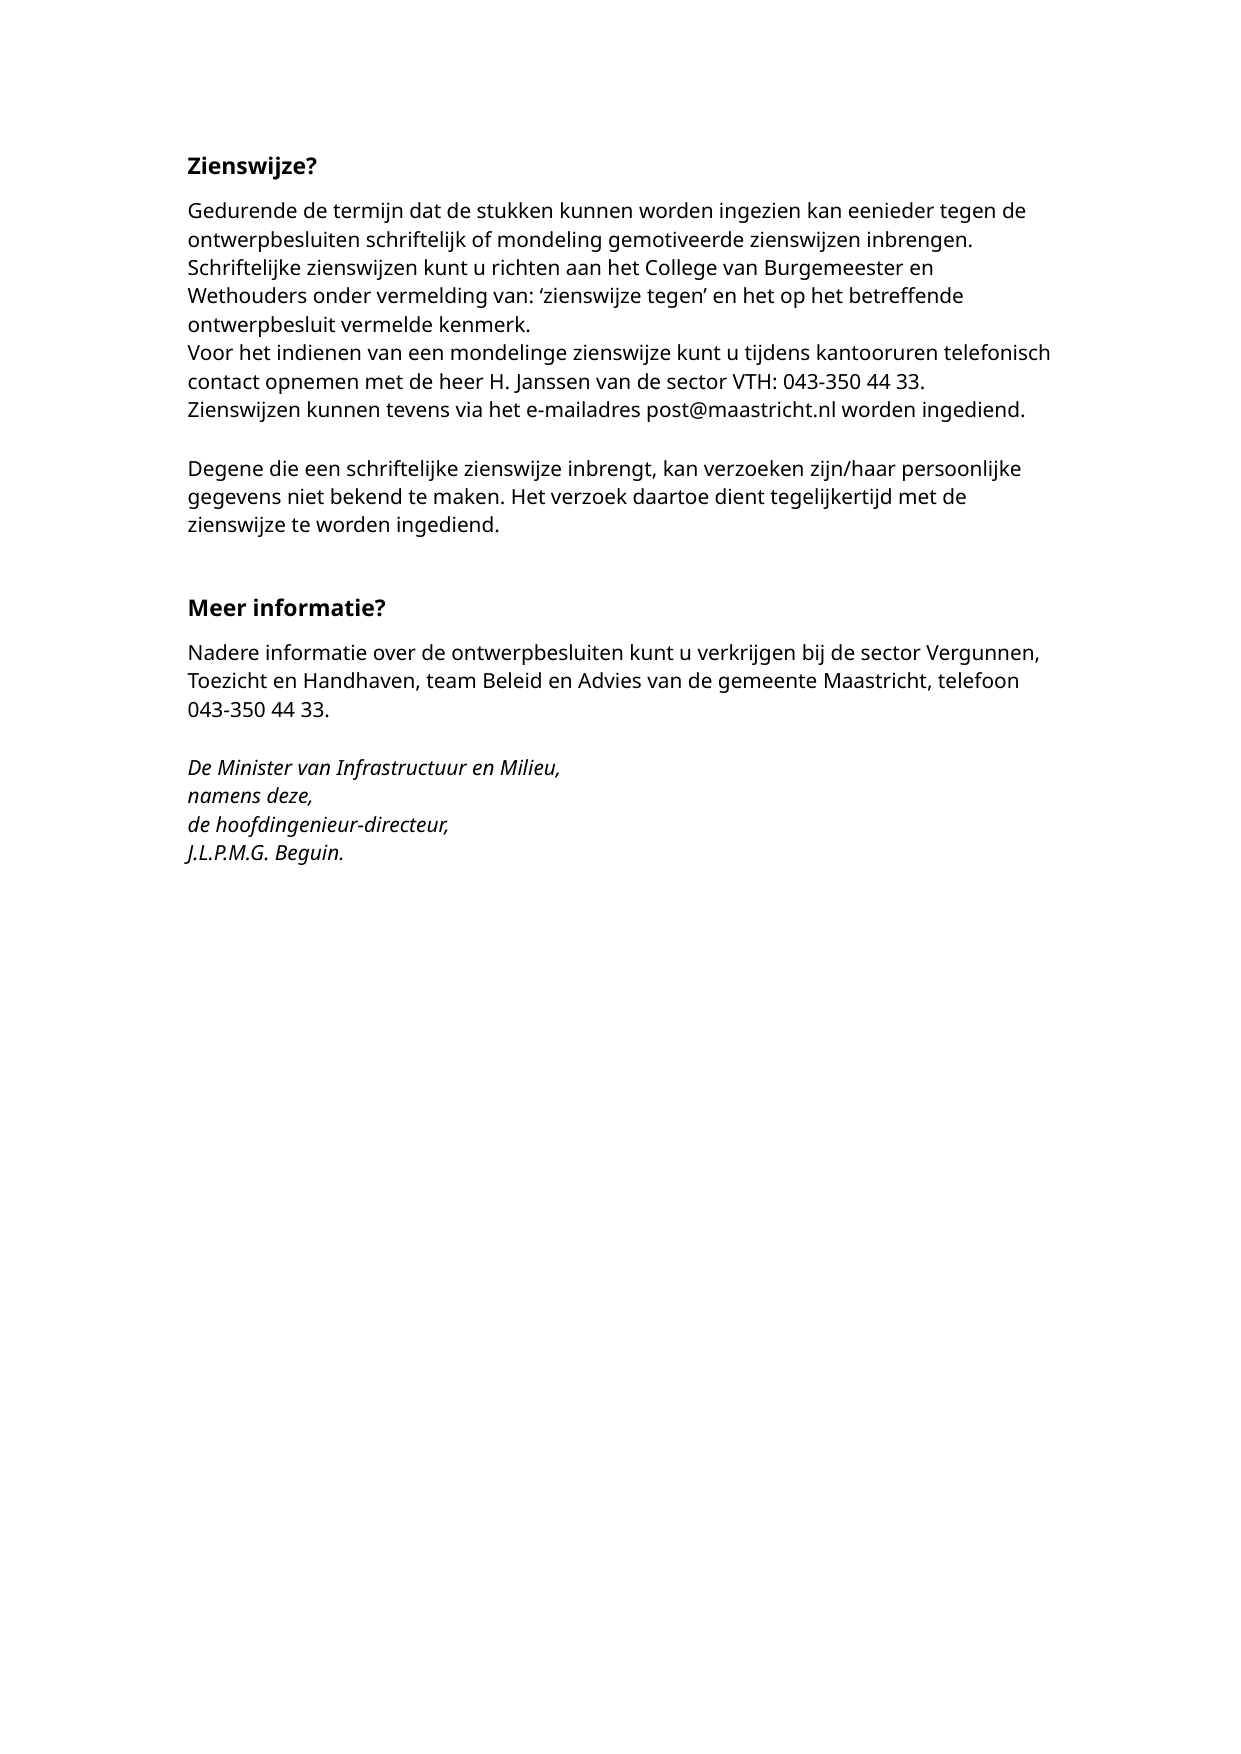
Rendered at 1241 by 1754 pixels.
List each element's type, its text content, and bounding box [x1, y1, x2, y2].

subtitle Zienswijze? [187, 150, 1053, 181]
text Degene die een schriftelijke zienswijze inbrengt, kan verzoeken zijn/haar persoonlijke gegevens niet bekend te maken. Het verzoek daartoe dient tegelijkertijd met de zienswijze te worden ingediend. [187, 454, 1053, 539]
text Schriftelijke zienswijzen kunt u richten aan het College van Burgemeester en Wethouders onder vermelding van: ‘zienswijze tegen’ en het op het betreffende ontwerpbesluit vermelde kenmerk. [187, 253, 1053, 338]
text de hoofdingenieur-directeur, [187, 810, 1053, 838]
text Gedurende de termijn dat de stukken kunnen worden ingezien kan eenieder tegen de ontwerpbesluiten schriftelijk of mondeling gemotiveerde zienswijzen inbrengen. [187, 196, 1053, 253]
text namens deze, [187, 782, 1053, 810]
text J.L.P.M.G. Beguin. [187, 838, 1053, 867]
text Voor het indienen van een mondelinge zienswijze kunt u tijdens kantooruren telefonisch contact opnemen met de heer H. Janssen van de sector VTH: 043-350 44 33. [187, 338, 1053, 395]
subtitle Meer informatie? [187, 592, 1053, 623]
text Zienswijzen kunnen tevens via het e-mailadres post@maastricht.nl worden ingediend. [187, 395, 1053, 424]
text Nadere informatie over de ontwerpbesluiten kunt u verkrijgen bij de sector Vergunnen, Toezicht en Handhaven, team Beleid en Advies van de gemeente Maastricht, telefoon 043-350 44 33. [187, 638, 1053, 723]
text De Minister van Infrastructuur en Milieu, [187, 753, 1053, 782]
